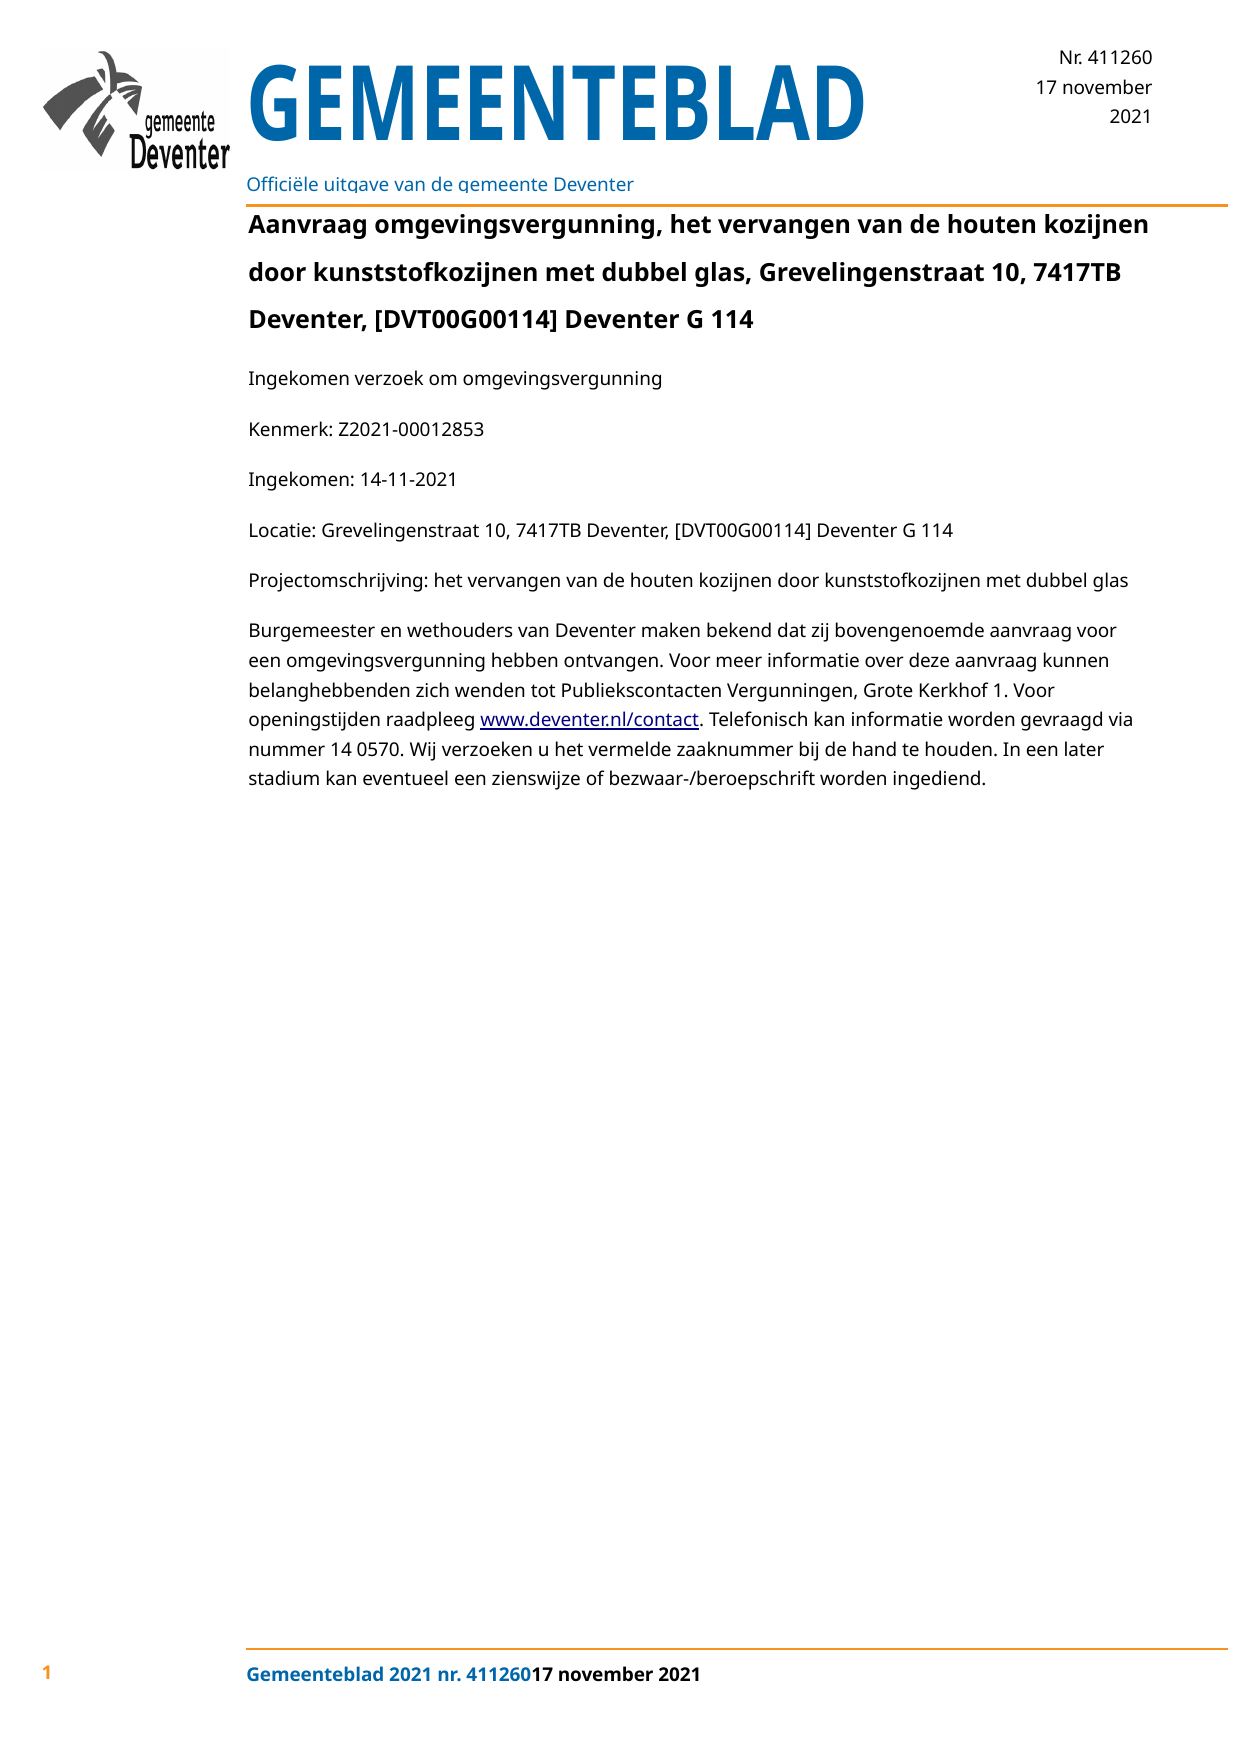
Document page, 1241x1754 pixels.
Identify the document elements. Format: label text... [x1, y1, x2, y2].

text Locatie: Grevelingenstraat 10, 7417TB Deventer, [DVT00G00114] Deventer G 114 [248, 517, 1152, 542]
text Aanvraag omgevingsvergunning, het vervangen van de houten kozijnen door kunststofkozijnen met dubbel glas, Grevelingenstraat 10, 7417TB Deventer, [DVT00G00114] Deventer G 114 [248, 207, 1152, 336]
text Burgemeester en wethouders van Deventer maken bekend dat zij bovengenoemde aanvraag voor een omgevingsvergunning hebben ontvangen. Voor meer informatie over deze aanvraag kunnen belanghebbenden zich wenden tot Publiekscontacten Vergunningen, Grote Kerkhof 1. Voor openingstijden raadpleeg www.deventer.nl/contact. Telefonisch kan informatie worden gevraagd via nummer 14 0570. Wij verzoeken u het vermelde zaaknummer bij de hand te houden. In een later stadium kan eventueel een zienswijze of bezwaar-/beroepschrift worden ingediend. [248, 618, 1152, 791]
text Ingekomen verzoek om omgevingsvergunning [248, 366, 1152, 391]
text Projectomschrijving: het vervangen van de houten kozijnen door kunststofkozijnen met dubbel glas [248, 567, 1152, 593]
picture [41, 47, 231, 172]
text Kenmerk: Z2021-00012853 [248, 416, 1152, 442]
text Ingekomen: 14-11-2021 [248, 466, 1152, 492]
